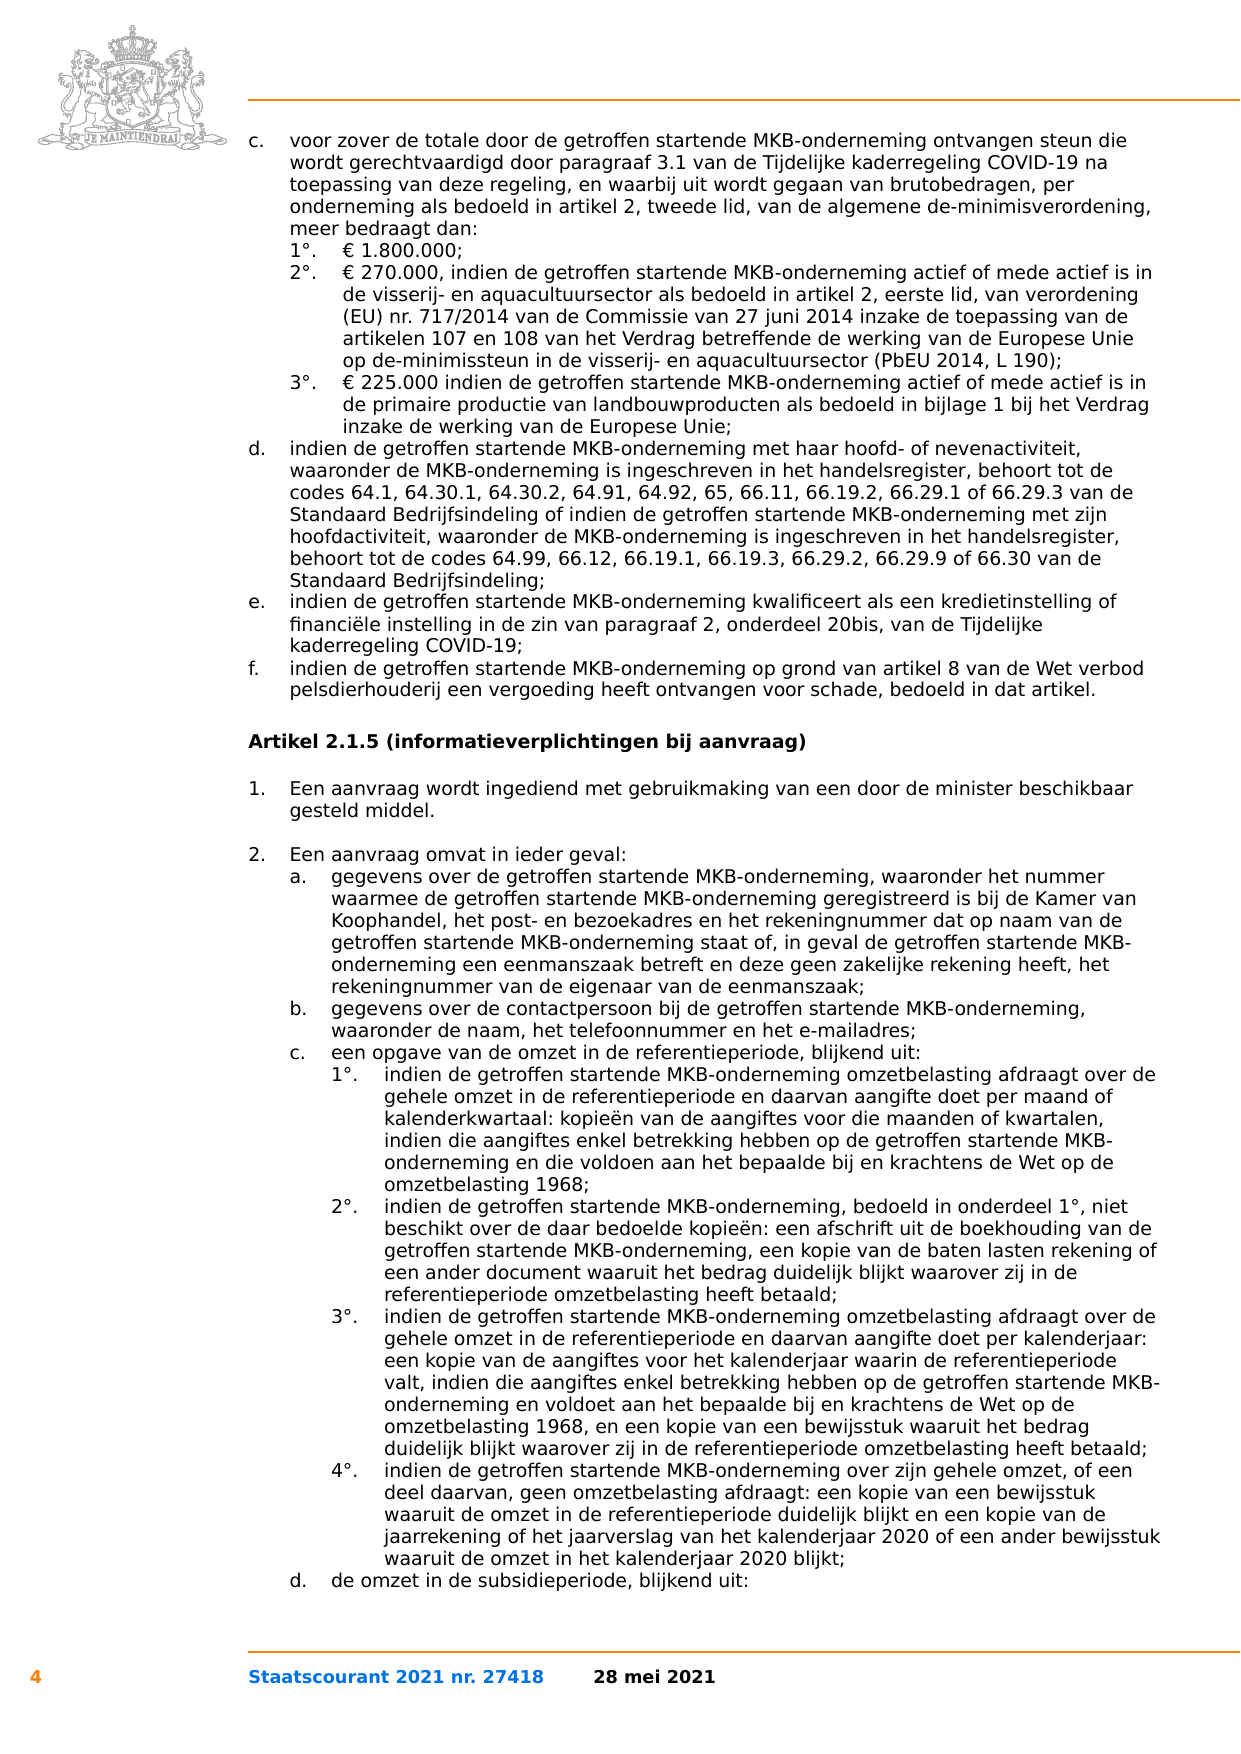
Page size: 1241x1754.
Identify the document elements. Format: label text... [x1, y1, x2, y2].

text 3°. € 225.000 indien de getroffen startende MKB-onderneming actief of mede actief is in de primaire productie van landbouwproducten als bedoeld in bijlage 1 bij het Verdrag inzake de werking van de Europese Unie; [289, 372, 1163, 438]
text e. indien de getroffen startende MKB-onderneming kwalificeert als een kredietinstelling of financiële instelling in de zin van paragraaf 2, onderdeel 20bis, van de Tijdelijke kaderregeling COVID-19; [248, 591, 1163, 657]
text 1°. € 1.800.000; [289, 240, 1163, 262]
text 2°. € 270.000, indien de getroffen startende MKB-onderneming actief of mede actief is in de visserij- en aquacultuursector als bedoeld in artikel 2, eerste lid, van verordening (EU) nr. 717/2014 van de Commissie van 27 juni 2014 inzake de toepassing van de artikelen 107 en 108 van het Verdrag betreffende de werking van de Europese Unie op de-minimissteun in de visserij- en aquacultuursector (PbEU 2014, L 190); [289, 262, 1163, 372]
text 2. Een aanvraag omvat in ieder geval: [248, 844, 1163, 866]
text f. indien de getroffen startende MKB-onderneming op grond van artikel 8 van de Wet verbod pelsdierhouderij een vergoeding heeft ontvangen voor schade, bedoeld in dat artikel. [248, 657, 1163, 701]
text 1°. indien de getroffen startende MKB-onderneming omzetbelasting afdraagt over de gehele omzet in de referentieperiode en daarvan aangifte doet per maand of kalenderkwartaal: kopieën van de aangiftes voor die maanden of kwartalen, indien die aangiftes enkel betrekking hebben op de getroffen startende MKB-onderneming en die voldoen aan het bepaalde bij en krachtens de Wet op de omzetbelasting 1968; [331, 1064, 1163, 1196]
text 3°. indien de getroffen startende MKB-onderneming omzetbelasting afdraagt over de gehele omzet in de referentieperiode en daarvan aangifte doet per kalenderjaar: een kopie van de aangiftes voor het kalenderjaar waarin de referentieperiode valt, indien die aangiftes enkel betrekking hebben op de getroffen startende MKB-onderneming en voldoet aan het bepaalde bij en krachtens de Wet op de omzetbelasting 1968, en een kopie van een bewijsstuk waaruit het bedrag duidelijk blijkt waarover zij in de referentieperiode omzetbelasting heeft betaald; [331, 1306, 1163, 1459]
text 4°. indien de getroffen startende MKB-onderneming over zijn gehele omzet, of een deel daarvan, geen omzetbelasting afdraagt: een kopie van een bewijsstuk waaruit de omzet in de referentieperiode duidelijk blijkt en een kopie van de jaarrekening of het jaarverslag van het kalenderjaar 2020 of een ander bewijsstuk waaruit de omzet in het kalenderjaar 2020 blijkt; [331, 1459, 1163, 1569]
subtitle Artikel 2.1.5 (informatieverplichtingen bij aanvraag) [248, 731, 1163, 753]
text 2°. indien de getroffen startende MKB-onderneming, bedoeld in onderdeel 1°, niet beschikt over de daar bedoelde kopieën: een afschrift uit de boekhouding van de getroffen startende MKB-onderneming, een kopie van de baten lasten rekening of een ander document waaruit het bedrag duidelijk blijkt waarover zij in de referentieperiode omzetbelasting heeft betaald; [331, 1196, 1163, 1306]
text d. indien de getroffen startende MKB-onderneming met haar hoofd- of nevenactiviteit, waaronder de MKB-onderneming is ingeschreven in het handelsregister, behoort tot de codes 64.1, 64.30.1, 64.30.2, 64.91, 64.92, 65, 66.11, 66.19.2, 66.29.1 of 66.29.3 van de Standaard Bedrijfsindeling of indien de getroffen startende MKB-onderneming met zijn hoofdactiviteit, waaronder de MKB-onderneming is ingeschreven in het handelsregister, behoort tot de codes 64.99, 66.12, 66.19.1, 66.19.3, 66.29.2, 66.29.9 of 66.30 van de Standaard Bedrijfsindeling; [248, 438, 1163, 591]
text a. gegevens over de getroffen startende MKB-onderneming, waaronder het nummer waarmee de getroffen startende MKB-onderneming geregistreerd is bij de Kamer van Koophandel, het post- en bezoekadres en het rekeningnummer dat op naam van de getroffen startende MKB-onderneming staat of, in geval de getroffen startende MKB-onderneming een eenmanszaak betreft en deze geen zakelijke rekening heeft, het rekeningnummer van de eigenaar van de eenmanszaak; [289, 866, 1163, 998]
text c. een opgave van de omzet in de referentieperiode, blijkend uit: [289, 1042, 1163, 1064]
text b. gegevens over de contactpersoon bij de getroffen startende MKB-onderneming, waaronder de naam, het telefoonnummer en het e-mailadres; [289, 998, 1163, 1042]
text 1. Een aanvraag wordt ingediend met gebruikmaking van een door de minister beschikbaar gesteld middel. [248, 778, 1163, 822]
text c. voor zover de totale door de getroffen startende MKB-onderneming ontvangen steun die wordt gerechtvaardigd door paragraaf 3.1 van de Tijdelijke kaderregeling COVID-19 na toepassing van deze regeling, en waarbij uit wordt gegaan van brutobedragen, per onderneming als bedoeld in artikel 2, tweede lid, van de algemene de-minimisverordening, meer bedraagt dan: [248, 130, 1163, 240]
picture [38, 25, 227, 150]
text d. de omzet in de subsidieperiode, blijkend uit: [289, 1569, 1163, 1591]
